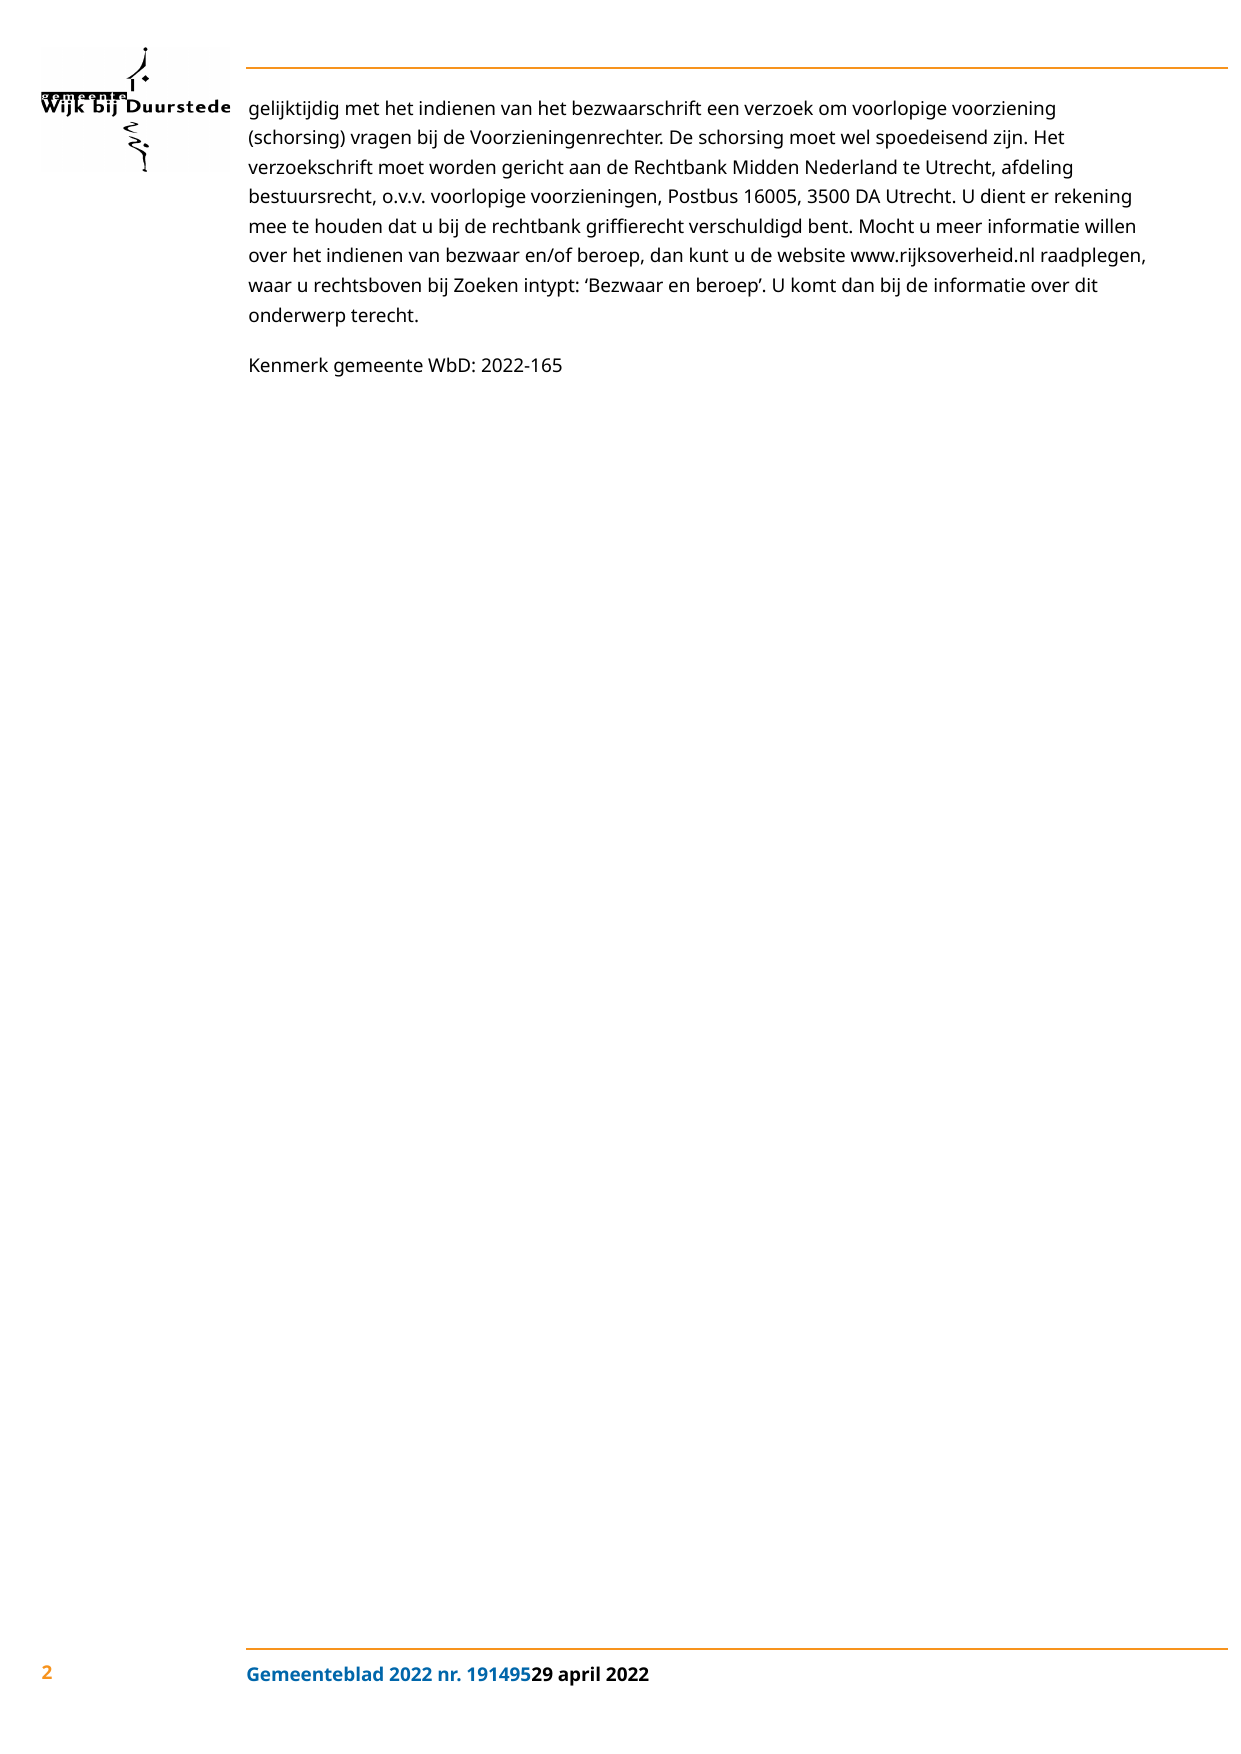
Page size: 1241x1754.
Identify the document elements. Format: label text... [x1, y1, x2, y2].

text Kenmerk gemeente WbD: 2022-165 [248, 352, 1152, 378]
text gelijktijdig met het indienen van het bezwaarschrift een verzoek om voorlopige voorziening (schorsing) vragen bij de Voorzieningenrechter. De schorsing moet wel spoedeisend zijn. Het verzoekschrift moet worden gericht aan de Rechtbank Midden Nederland te Utrecht, afdeling bestuursrecht, o.v.v. voorlopige voorzieningen, Postbus 16005, 3500 DA Utrecht. U dient er rekening mee te houden dat u bij de rechtbank griffierecht verschuldigd bent. Mocht u meer informatie willen over het indienen van bezwaar en/of beroep, dan kunt u de website www.rijksoverheid.nl raadplegen, waar u rechtsboven bij Zoeken intypt: ‘Bezwaar en beroep’. U komt dan bij de informatie over dit onderwerp terecht. [248, 95, 1152, 328]
picture [41, 47, 231, 172]
